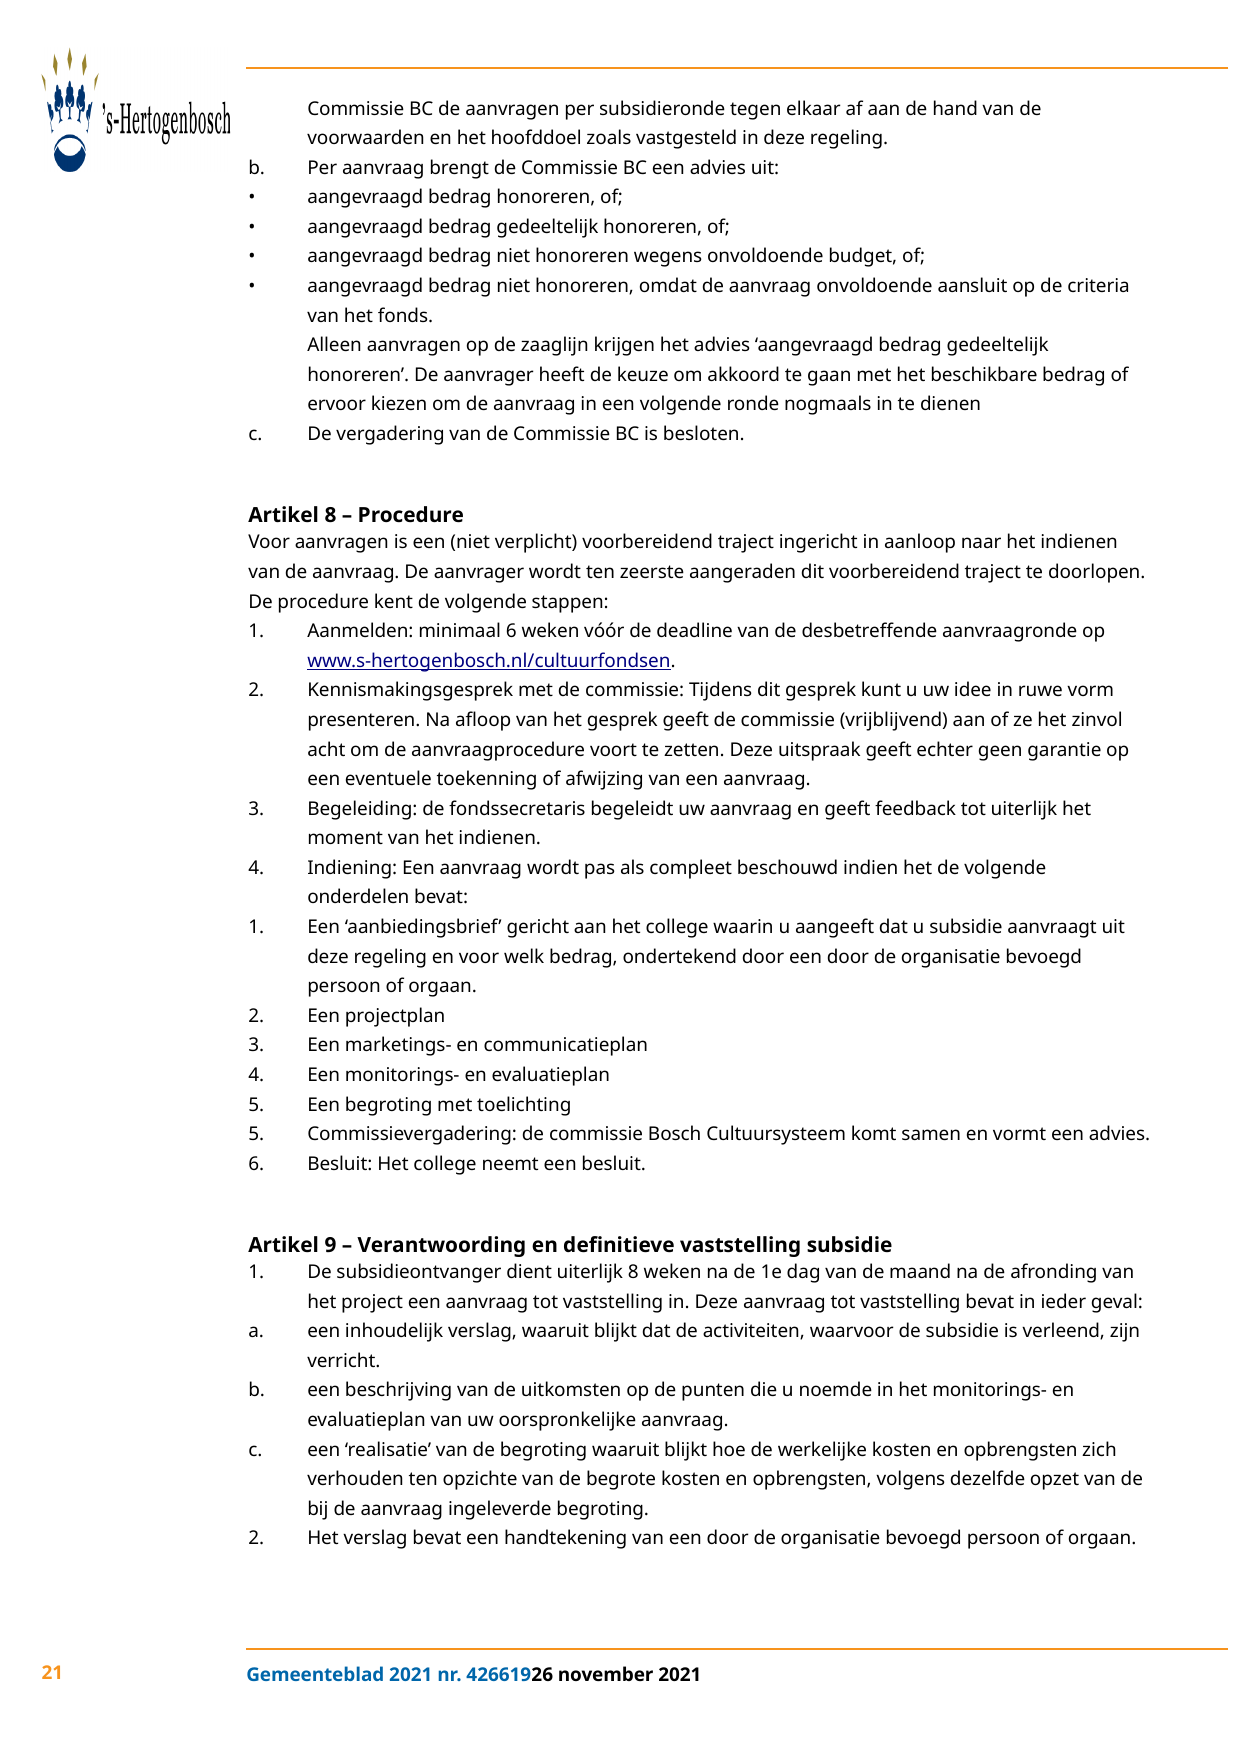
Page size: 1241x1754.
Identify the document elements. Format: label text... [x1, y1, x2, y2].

list aangevraagd bedrag niet honoreren, omdat de aanvraag onvoldoende aansluit op de criteria van het fonds. [248, 272, 1152, 328]
list aangevraagd bedrag niet honoreren wegens onvoldoende budget, of; [248, 243, 1152, 268]
list Begeleiding: de fondssecretaris begeleidt uw aanvraag en geeft feedback tot uiterlijk het moment van het indienen. [248, 795, 1152, 850]
list een inhoudelijk verslag, waaruit blijkt dat de activiteiten, waarvoor de subsidie is verleend, zijn verricht. [248, 1317, 1152, 1373]
picture [41, 47, 231, 172]
list een ‘realisatie’ van de begroting waaruit blijkt hoe de werkelijke kosten en opbrengsten zich verhouden ten opzichte van de begrote kosten en opbrengsten, volgens dezelfde opzet van de bij de aanvraag ingeleverde begroting. [248, 1436, 1152, 1521]
list Aanmelden: minimaal 6 weken vóór de deadline van de desbetreffende aanvraagronde op www.s-hertogenbosch.nl/cultuurfondsen. [248, 617, 1152, 673]
list een beschrijving van de uitkomsten op de punten die u noemde in het monitorings- en evaluatieplan van uw oorspronkelijke aanvraag. [248, 1377, 1152, 1432]
list Een begroting met toelichting [248, 1091, 1152, 1116]
list De vergadering van de Commissie BC is besloten. [248, 420, 1152, 446]
list Indiening: Een aanvraag wordt pas als compleet beschouwd indien het de volgende onderdelen bevat: [248, 854, 1152, 909]
list Commissievergadering: de commissie Bosch Cultuursysteem komt samen en vormt een advies. [248, 1120, 1152, 1146]
list Per aanvraag brengt de Commissie BC een advies uit: [248, 154, 1152, 180]
list Een ‘aanbiedingsbrief’ gericht aan het college waarin u aangeeft dat u subsidie aanvraagt uit deze regeling en voor welk bedrag, ondertekend door een door de organisatie bevoegd persoon of orgaan. [248, 913, 1152, 998]
list aangevraagd bedrag gedeeltelijk honoreren, of; [248, 213, 1152, 239]
list Een projectplan [248, 1002, 1152, 1028]
list De subsidieontvanger dient uiterlijk 8 weken na de 1e dag van de maand na de afronding van het project een aanvraag tot vaststelling in. Deze aanvraag tot vaststelling bevat in ieder geval: [248, 1258, 1152, 1314]
list Het verslag bevat een handtekening van een door de organisatie bevoegd persoon of orgaan. [248, 1524, 1152, 1550]
list Een marketings- en communicatieplan [248, 1032, 1152, 1057]
list Kennismakingsgesprek met de commissie: Tijdens dit gesprek kunt u uw idee in ruwe vorm presenteren. Na afloop van het gesprek geeft de commissie (vrijblijvend) aan of ze het zinvol acht om de aanvraagprocedure voort te zetten. Deze uitspraak geeft echter geen garantie op een eventuele toekenning of afwijzing van een aanvraag. [248, 677, 1152, 791]
list aangevraagd bedrag honoreren, of; [248, 183, 1152, 209]
text Artikel 8 – Procedure [248, 500, 1152, 529]
list Besluit: Het college neemt een besluit. [248, 1150, 1152, 1176]
list Een monitorings- en evaluatieplan [248, 1061, 1152, 1087]
list Alleen aanvragen op de zaaglijn krijgen het advies ‘aangevraagd bedrag gedeeltelijk honoreren’. De aanvrager heeft de keuze om akkoord te gaan met het beschikbare bedrag of ervoor kiezen om de aanvraag in een volgende ronde nogmaals in te dienen [248, 331, 1152, 416]
text Voor aanvragen is een (niet verplicht) voorbereidend traject ingericht in aanloop naar het indienen van de aanvraag. De aanvrager wordt ten zeerste aangeraden dit voorbereidend traject te doorlopen. De procedure kent de volgende stappen: [248, 529, 1152, 613]
text Artikel 9 – Verantwoording en definitieve vaststelling subsidie [248, 1230, 1152, 1258]
list Commissie BC de aanvragen per subsidieronde tegen elkaar af aan de hand van de voorwaarden en het hoofddoel zoals vastgesteld in deze regeling. [248, 95, 1152, 150]
